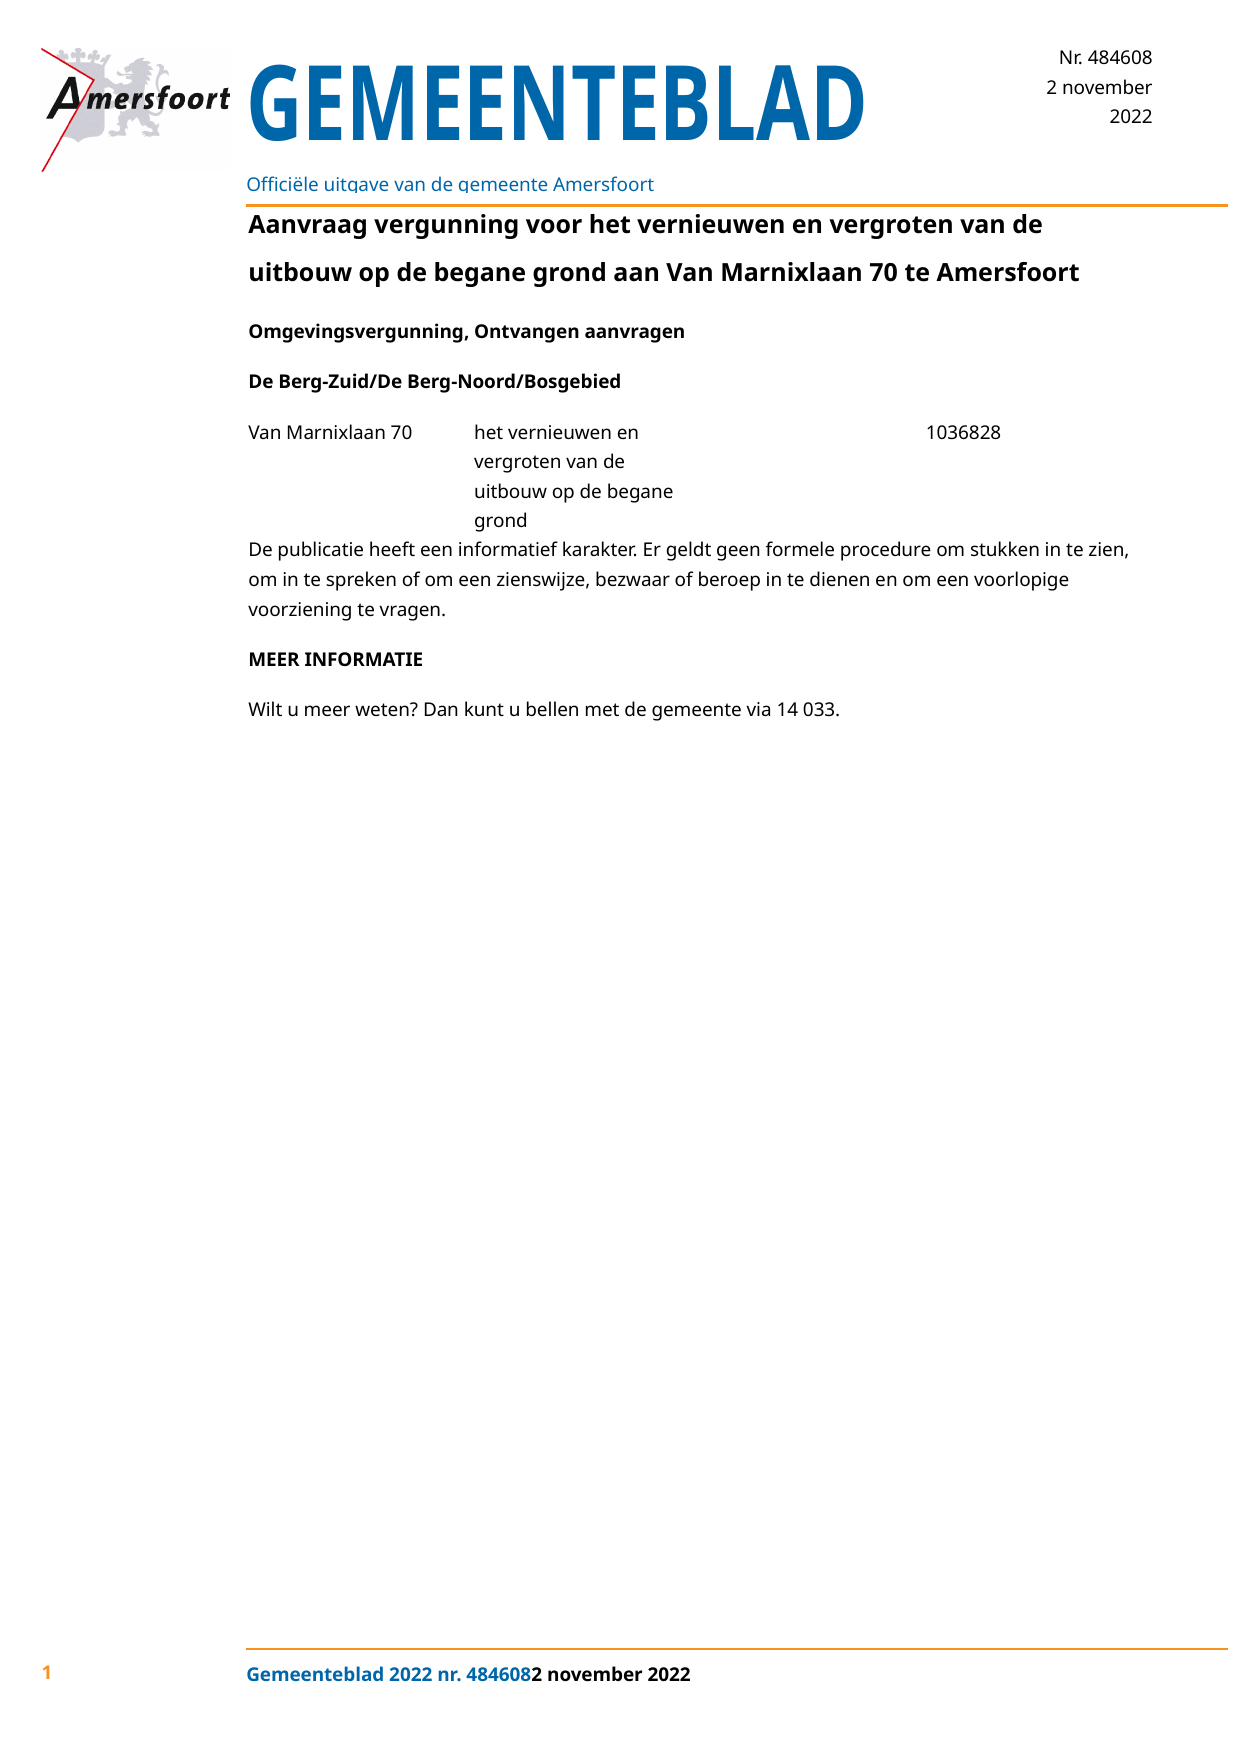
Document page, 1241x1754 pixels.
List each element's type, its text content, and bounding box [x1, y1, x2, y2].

table_header Van Marnixlaan 70 [248, 419, 474, 533]
text Omgevingsvergunning, Ontvangen aanvragen [248, 318, 1152, 344]
text De publicatie heeft een informatief karakter. Er geldt geen formele procedure om stukken in te zien, om in te spreken of om een zienswijze, bezwaar of beroep in te dienen en om een voorlopige voorziening te vragen. [248, 537, 1152, 621]
text MEER INFORMATIE [248, 646, 1152, 672]
table_header 1036828 [926, 419, 1152, 533]
text De Berg-Zuid/De Berg-Noord/Bosgebied [248, 368, 1152, 394]
picture [41, 47, 231, 172]
table_header [700, 419, 926, 533]
table_header het vernieuwen en vergroten van de uitbouw op de begane grond [474, 419, 700, 533]
text Aanvraag vergunning voor het vernieuwen en vergroten van de uitbouw op de begane grond aan Van Marnixlaan 70 te Amersfoort [248, 207, 1152, 288]
text Wilt u meer weten? Dan kunt u bellen met de gemeente via 14 033. [248, 697, 1152, 722]
